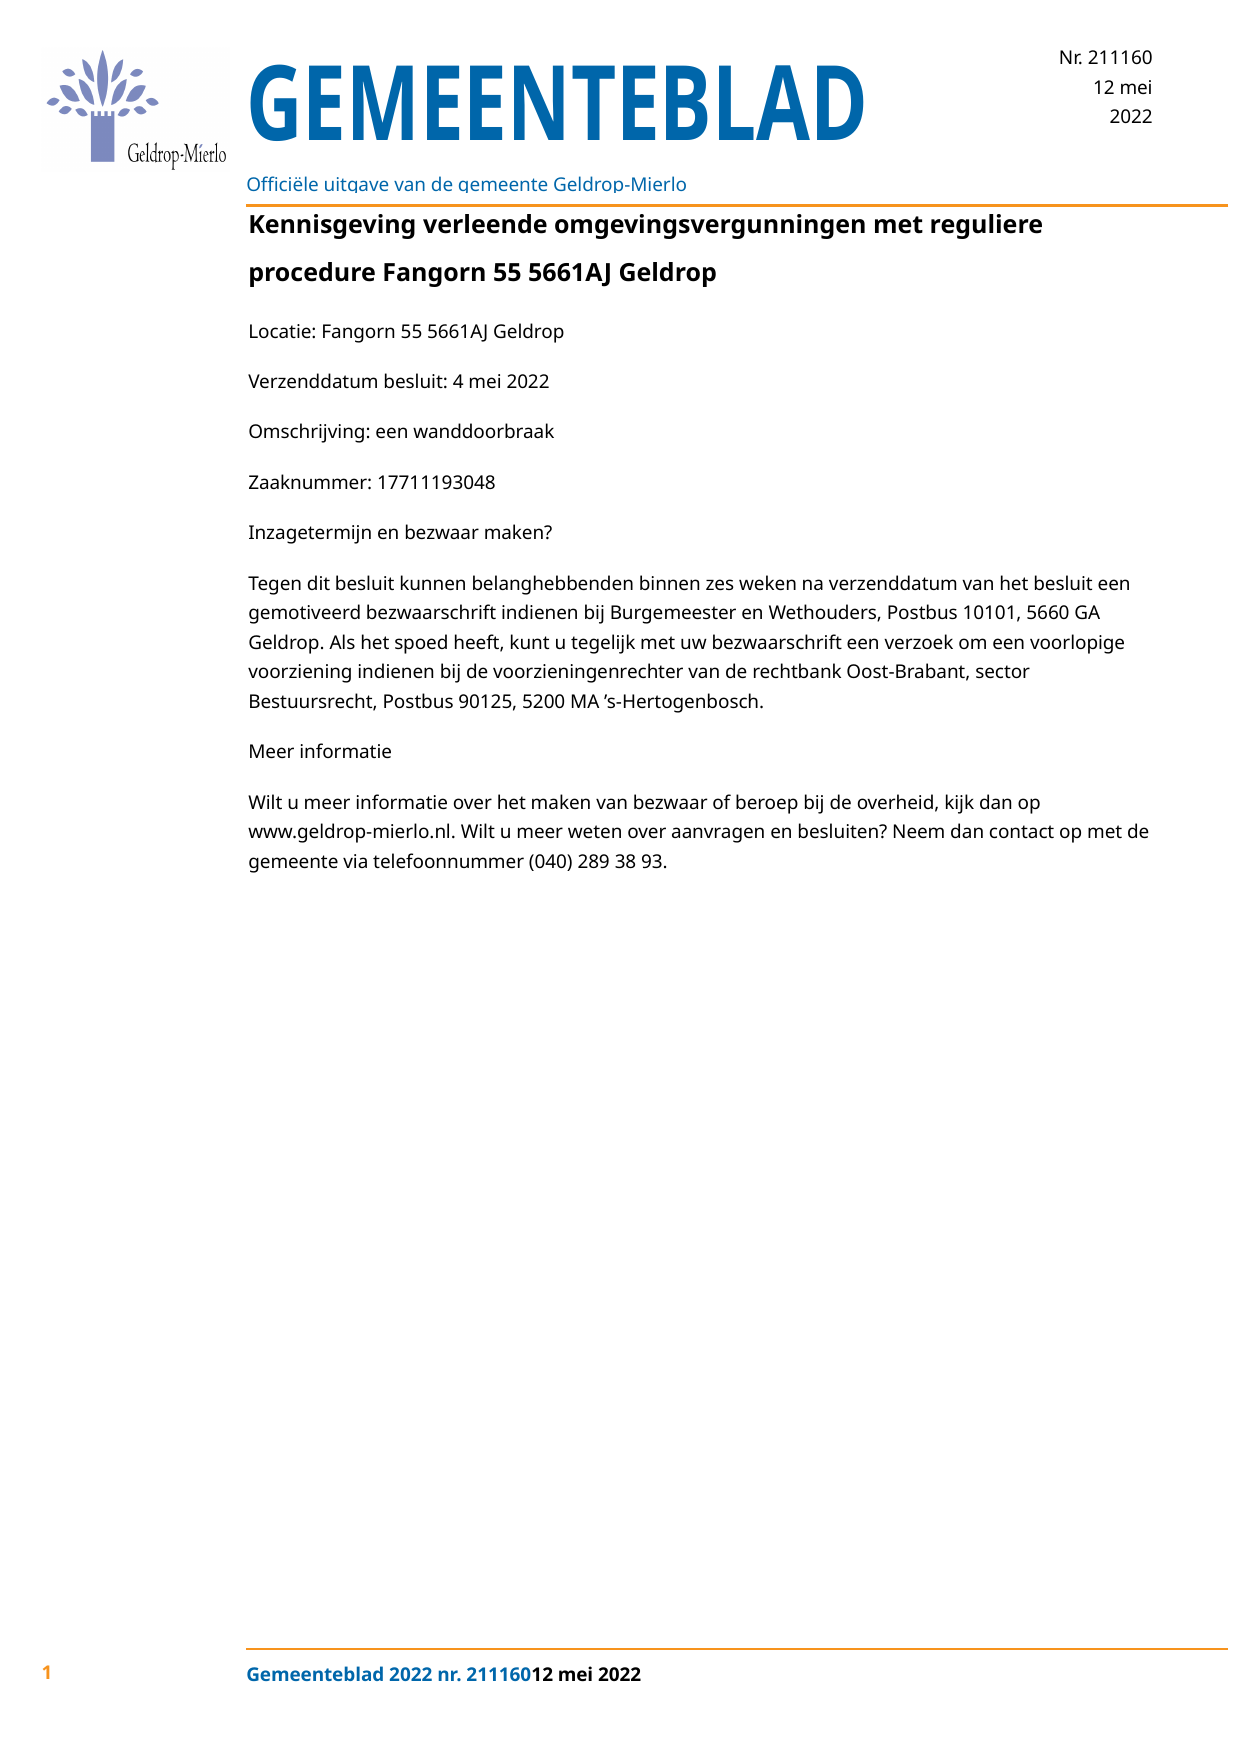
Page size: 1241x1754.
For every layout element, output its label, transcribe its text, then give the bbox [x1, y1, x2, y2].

text Meer informatie [248, 739, 1152, 764]
text Verzenddatum besluit: 4 mei 2022 [248, 368, 1152, 394]
text Tegen dit besluit kunnen belanghebbenden binnen zes weken na verzenddatum van het besluit een gemotiveerd bezwaarschrift indienen bij Burgemeester en Wethouders, Postbus 10101, 5660 GA Geldrop. Als het spoed heeft, kunt u tegelijk met uw bezwaarschrift een verzoek om een voorlopige voorziening indienen bij de voorzieningenrechter van de rechtbank Oost-Brabant, sector Bestuursrecht, Postbus 90125, 5200 MA ’s-Hertogenbosch. [248, 570, 1152, 714]
text Inzagetermijn en bezwaar maken? [248, 519, 1152, 545]
text Locatie: Fangorn 55 5661AJ Geldrop [248, 318, 1152, 344]
text Kennisgeving verleende omgevingsvergunningen met reguliere procedure Fangorn 55 5661AJ Geldrop [248, 207, 1152, 288]
text Wilt u meer informatie over het maken van bezwaar of beroep bij de overheid, kijk dan op www.geldrop-mierlo.nl. Wilt u meer weten over aanvragen en besluiten? Neem dan contact op met de gemeente via telefoonnummer (040) 289 38 93. [248, 789, 1152, 874]
text Omschrijving: een wanddoorbraak [248, 419, 1152, 444]
text Zaaknummer: 17711193048 [248, 469, 1152, 495]
picture [41, 47, 231, 172]
